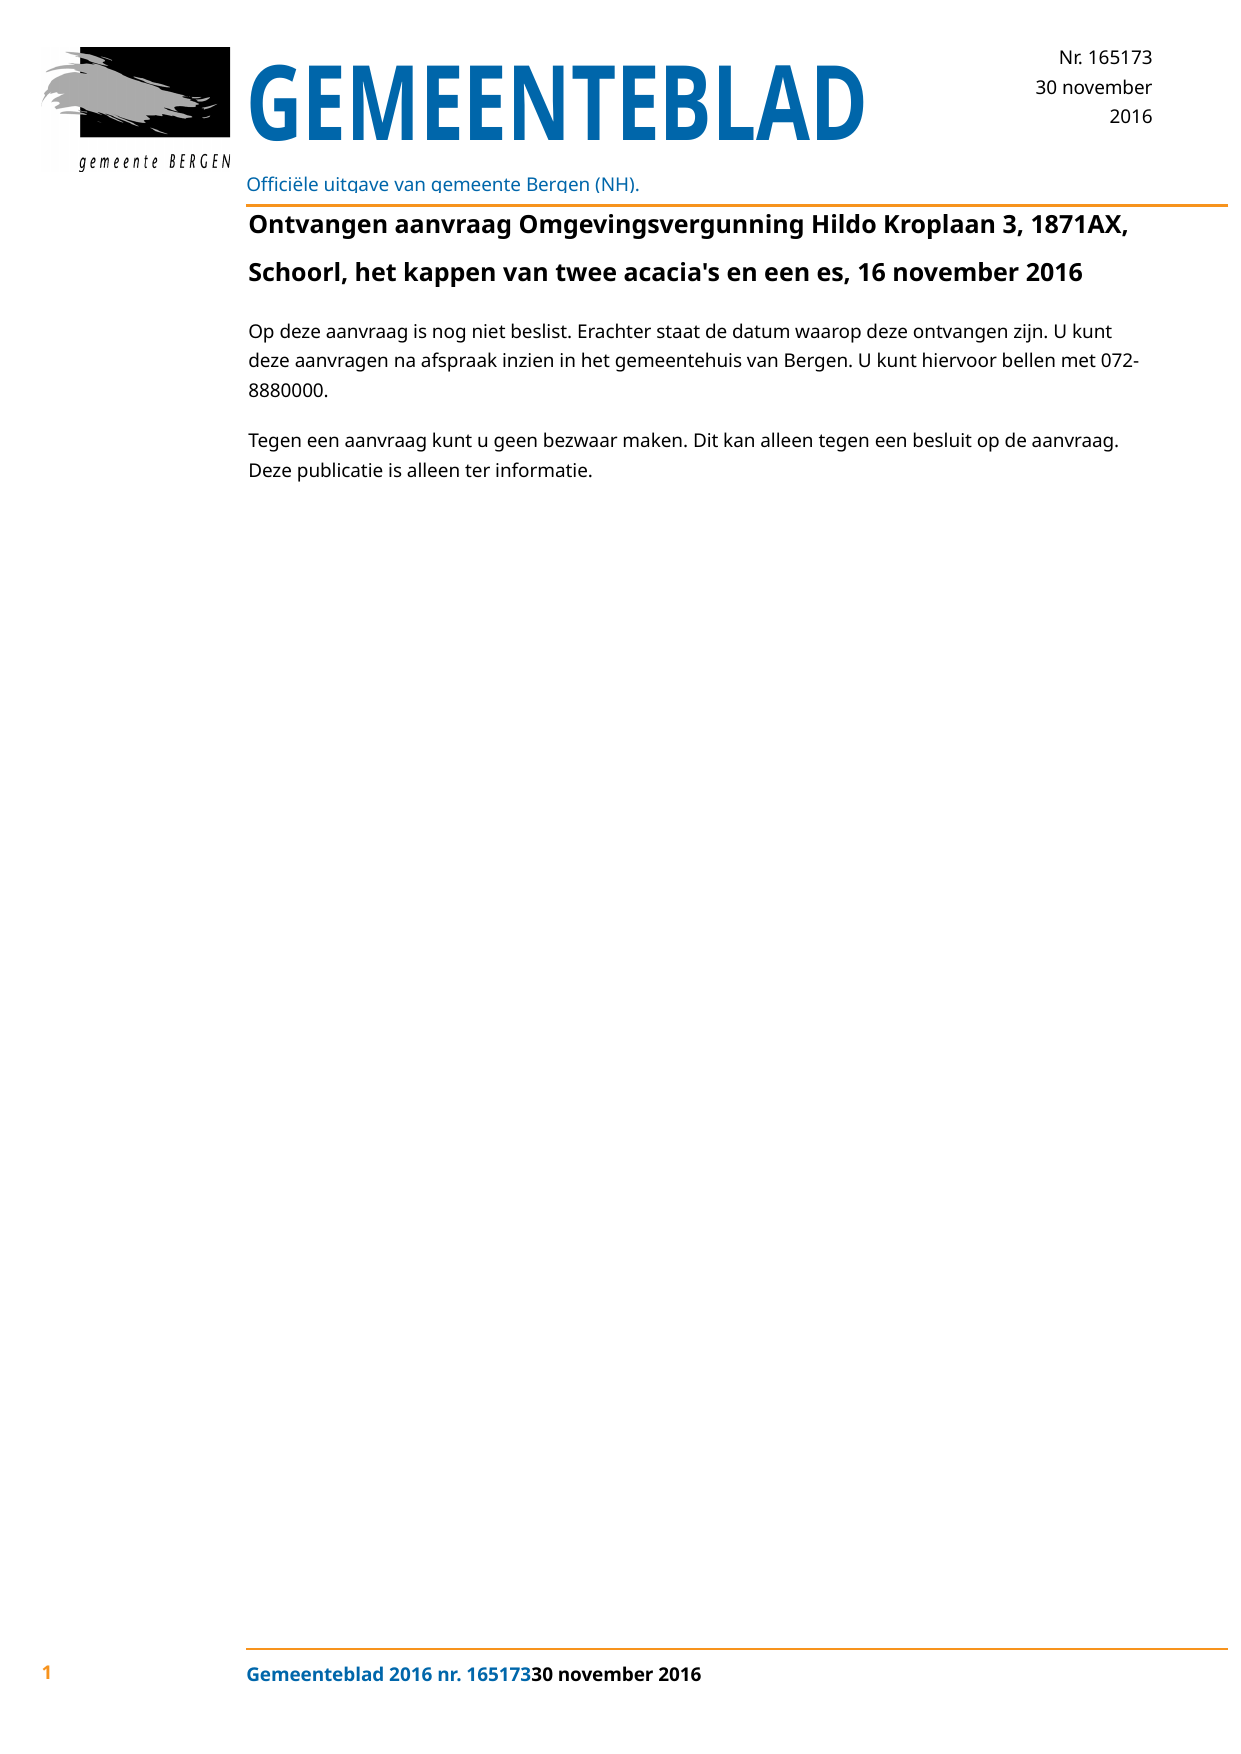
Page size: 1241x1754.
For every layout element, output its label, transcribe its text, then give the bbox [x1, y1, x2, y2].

picture [41, 47, 231, 172]
text Tegen een aanvraag kunt u geen bezwaar maken. Dit kan alleen tegen een besluit op de aanvraag. Deze publicatie is alleen ter informatie. [248, 427, 1152, 483]
text Op deze aanvraag is nog niet beslist. Erachter staat de datum waarop deze ontvangen zijn. U kunt deze aanvragen na afspraak inzien in het gemeentehuis van Bergen. U kunt hiervoor bellen met 072-8880000. [248, 318, 1152, 403]
text Ontvangen aanvraag Omgevingsvergunning Hildo Kroplaan 3, 1871AX, Schoorl, het kappen van twee acacia's en een es, 16 november 2016 [248, 207, 1152, 288]
